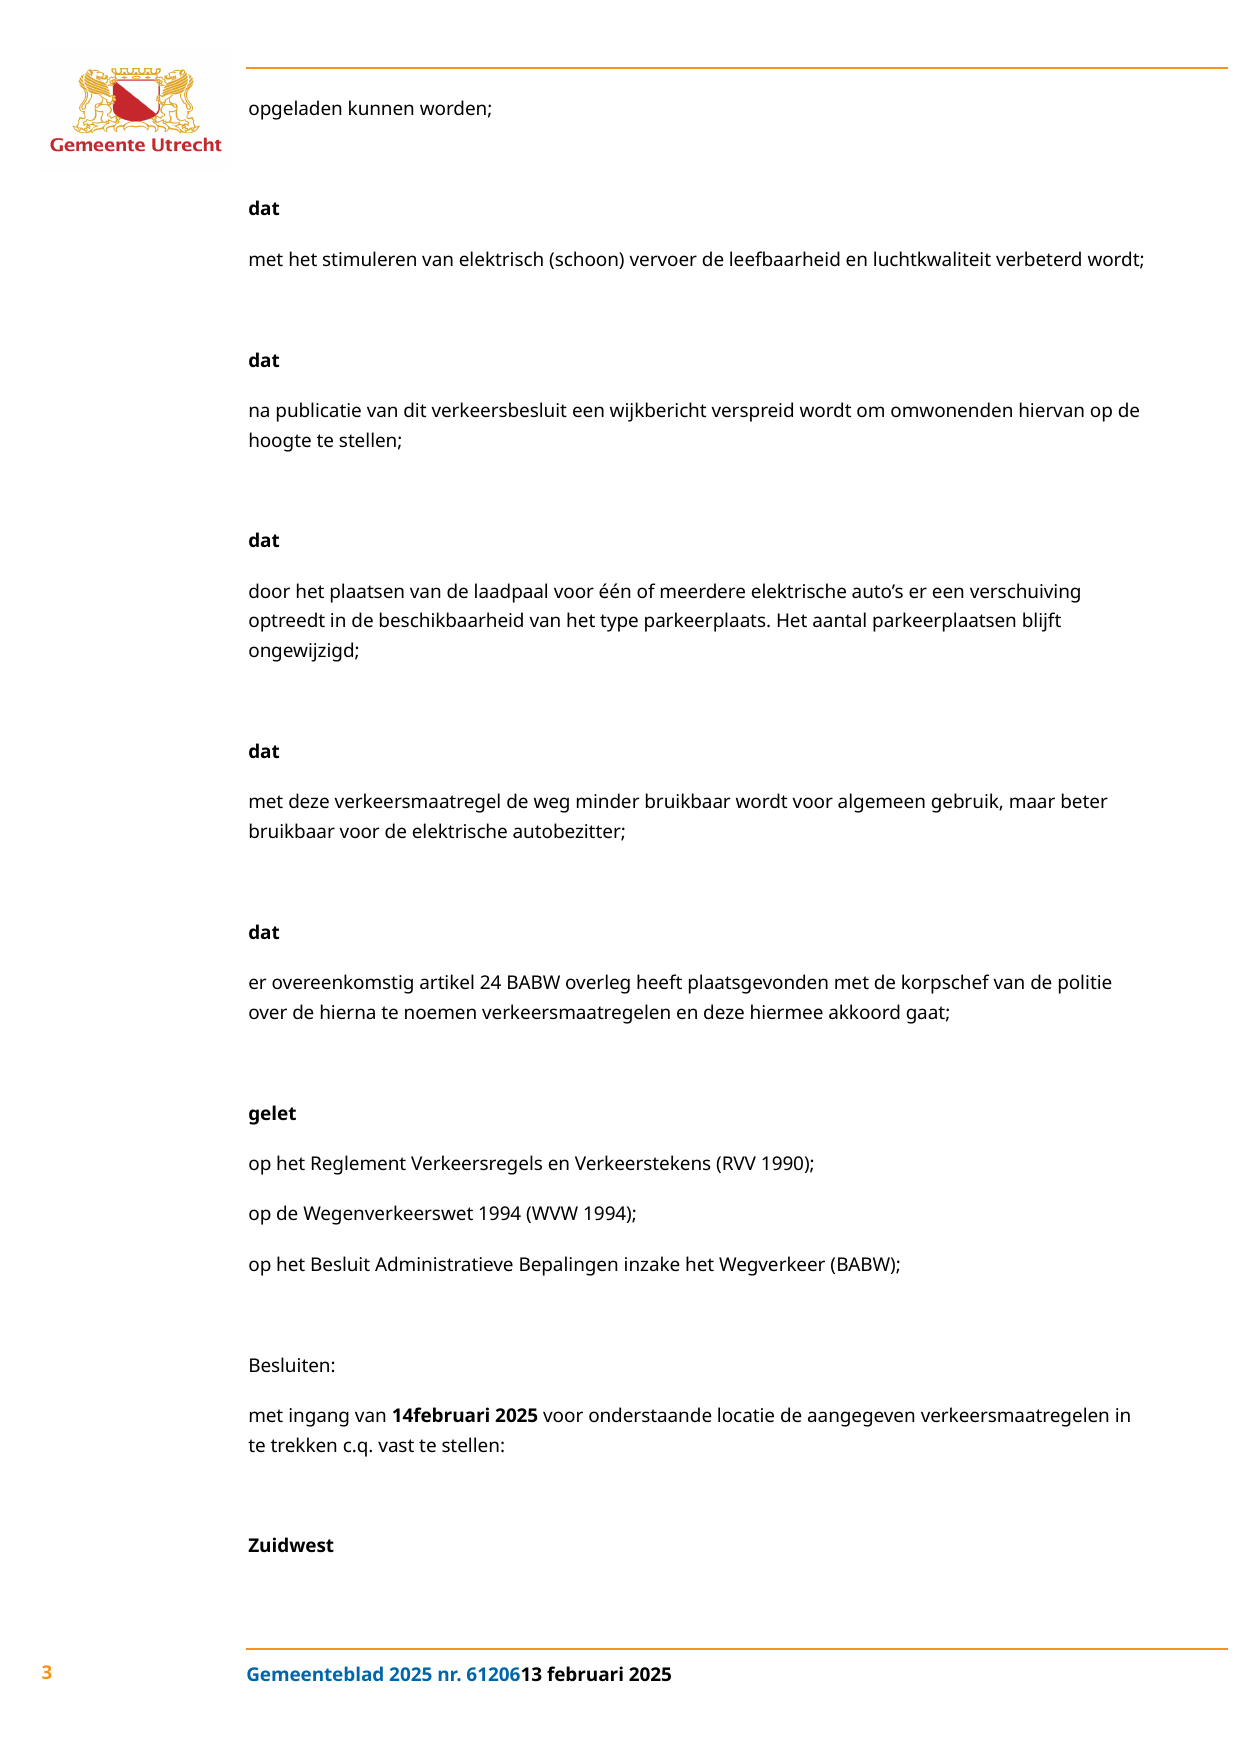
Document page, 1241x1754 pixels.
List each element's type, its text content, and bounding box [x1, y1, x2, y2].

text na publicatie van dit verkeersbesluit een wijkbericht verspreid wordt om omwonenden hiervan op de hoogte te stellen; [248, 397, 1152, 453]
text op het Reglement Verkeersregels en Verkeerstekens (RVV 1990); [248, 1150, 1152, 1176]
text gelet [248, 1100, 1152, 1126]
text dat [248, 347, 1152, 373]
text door het plaatsen van de laadpaal voor één of meerdere elektrische auto’s er een verschuiving optreedt in de beschikbaarheid van het type parkeerplaats. Het aantal parkeerplaatsen blijft ongewijzigd; [248, 578, 1152, 663]
text er overeenkomstig artikel 24 BABW overleg heeft plaatsgevonden met de korpschef van de politie over de hierna te noemen verkeersmaatregelen en deze hiermee akkoord gaat; [248, 969, 1152, 1025]
text Besluiten: [248, 1352, 1152, 1378]
text met ingang van 14februari 2025 voor onderstaande locatie de aangegeven verkeersmaatregelen in te trekken c.q. vast te stellen: [248, 1402, 1152, 1458]
text op de Wegenverkeerswet 1994 (WVW 1994); [248, 1201, 1152, 1226]
text dat [248, 919, 1152, 945]
text met deze verkeersmaatregel de weg minder bruikbaar wordt voor algemeen gebruik, maar beter bruikbaar voor de elektrische autobezitter; [248, 788, 1152, 844]
text met het stimuleren van elektrisch (schoon) vervoer de leefbaarheid en luchtkwaliteit verbeterd wordt; [248, 246, 1152, 272]
text op het Besluit Administratieve Bepalingen inzake het Wegverkeer (BABW); [248, 1251, 1152, 1277]
picture [41, 47, 231, 172]
text Zuidwest [248, 1533, 1152, 1558]
text opgeladen kunnen worden; [248, 95, 1152, 121]
text dat [248, 528, 1152, 553]
text dat [248, 196, 1152, 221]
text dat [248, 738, 1152, 764]
